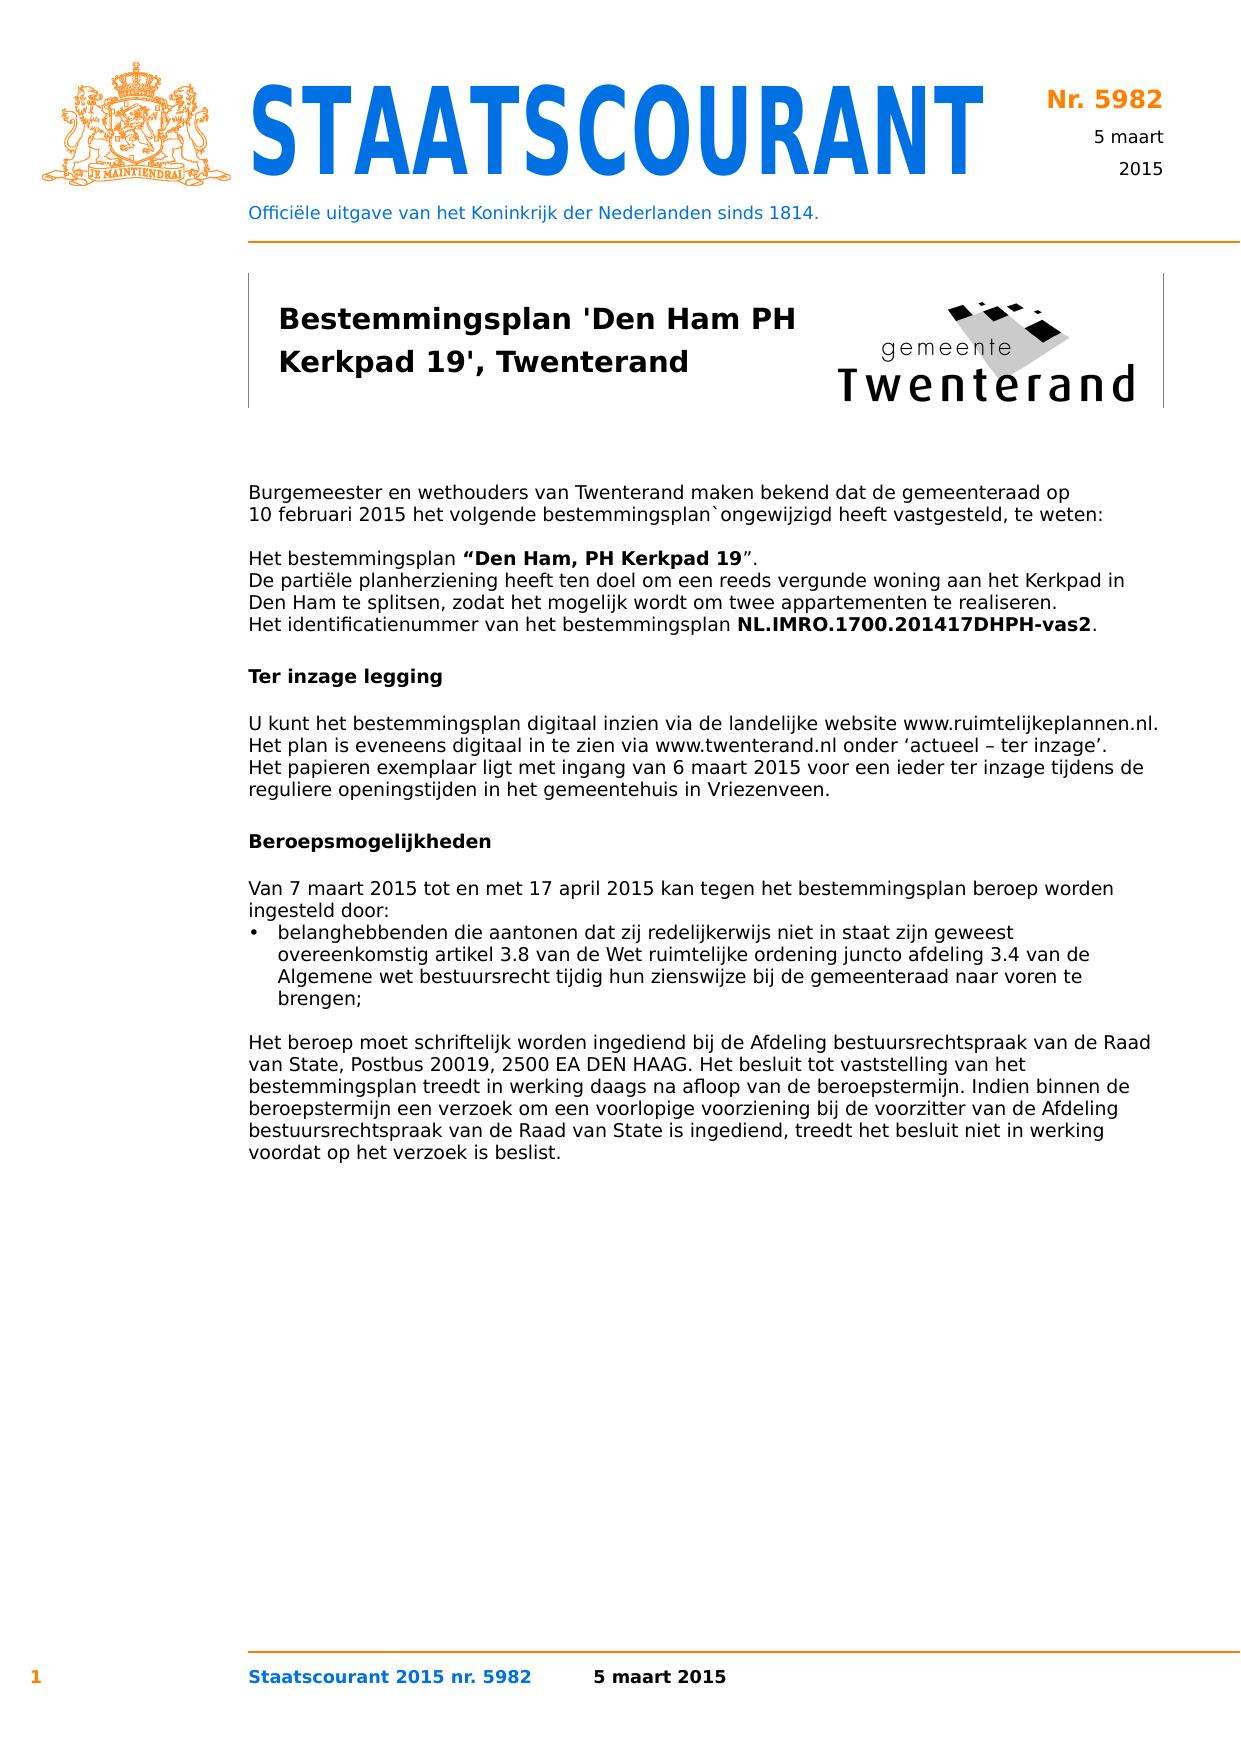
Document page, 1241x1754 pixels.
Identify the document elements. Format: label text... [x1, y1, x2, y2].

subtitle Bestemmingsplan 'Den Ham PH Kerkpad 19', Twenterand [249, 273, 1163, 408]
picture [41, 62, 231, 186]
table_header STAATSCOURANT [248, 62, 998, 203]
subtitle Ter inzage legging [248, 666, 1163, 688]
table_cell Officiële uitgave van het Koninkrijk der Nederlanden sinds 1814. [248, 203, 1240, 241]
table_header Nr. 5982 [998, 62, 1240, 121]
text Het identificatienummer van het bestemmingsplan NL.IMRO.1700.201417DHPH-vas2. [248, 614, 1163, 636]
table_cell 2015 [998, 153, 1240, 203]
text Van 7 maart 2015 tot en met 17 april 2015 kan tegen het bestemmingsplan beroep worden ingesteld door: [248, 878, 1163, 922]
text Burgemeester en wethouders van Twenterand maken bekend dat de gemeenteraad op 10 februari 2015 het volgende bestemmingsplan`ongewijzigd heeft vastgesteld, te weten: [248, 482, 1163, 526]
text U kunt het bestemmingsplan digitaal inzien via de landelijke website www.ruimtelijkeplannen.nl. Het plan is eveneens digitaal in te zien via www.twenterand.nl onder ‘actueel – ter inzage’. [248, 713, 1163, 757]
text Het bestemmingsplan “Den Ham, PH Kerkpad 19”. [248, 548, 1163, 570]
text Het papieren exemplaar ligt met ingang van 6 maart 2015 voor een ieder ter inzage tijdens de reguliere openingstijden in het gemeentehuis in Vriezenveen. [248, 757, 1163, 801]
table_header [25, 62, 248, 241]
subtitle Beroepsmogelijkheden [248, 831, 1163, 853]
text Het beroep moet schriftelijk worden ingediend bij de Afdeling bestuursrechtspraak van de Raad van State, Postbus 20019, 2500 EA DEN HAAG. Het besluit tot vaststelling van het bestemmingsplan treedt in werking daags na afloop van de beroepstermijn. Indien binnen de beroepstermijn een verzoek om een voorlopige voorziening bij de voorzitter van de Afdeling bestuursrechtspraak van de Raad van State is ingediend, treedt het besluit niet in werking voordat op het verzoek is beslist. [248, 1032, 1163, 1163]
table_cell 5 maart [998, 121, 1240, 153]
text • belanghebbenden die aantonen dat zij redelijkerwijs niet in staat zijn geweest overeenkomstig artikel 3.8 van de Wet ruimtelijke ordening juncto afdeling 3.4 van de Algemene wet bestuursrecht tijdig hun zienswijze bij de gemeenteraad naar voren te brengen; [248, 922, 1163, 1010]
picture [838, 302, 1134, 403]
text De partiële planherziening heeft ten doel om een reeds vergunde woning aan het Kerkpad in Den Ham te splitsen, zodat het mogelijk wordt om twee appartementen te realiseren. [248, 570, 1163, 614]
